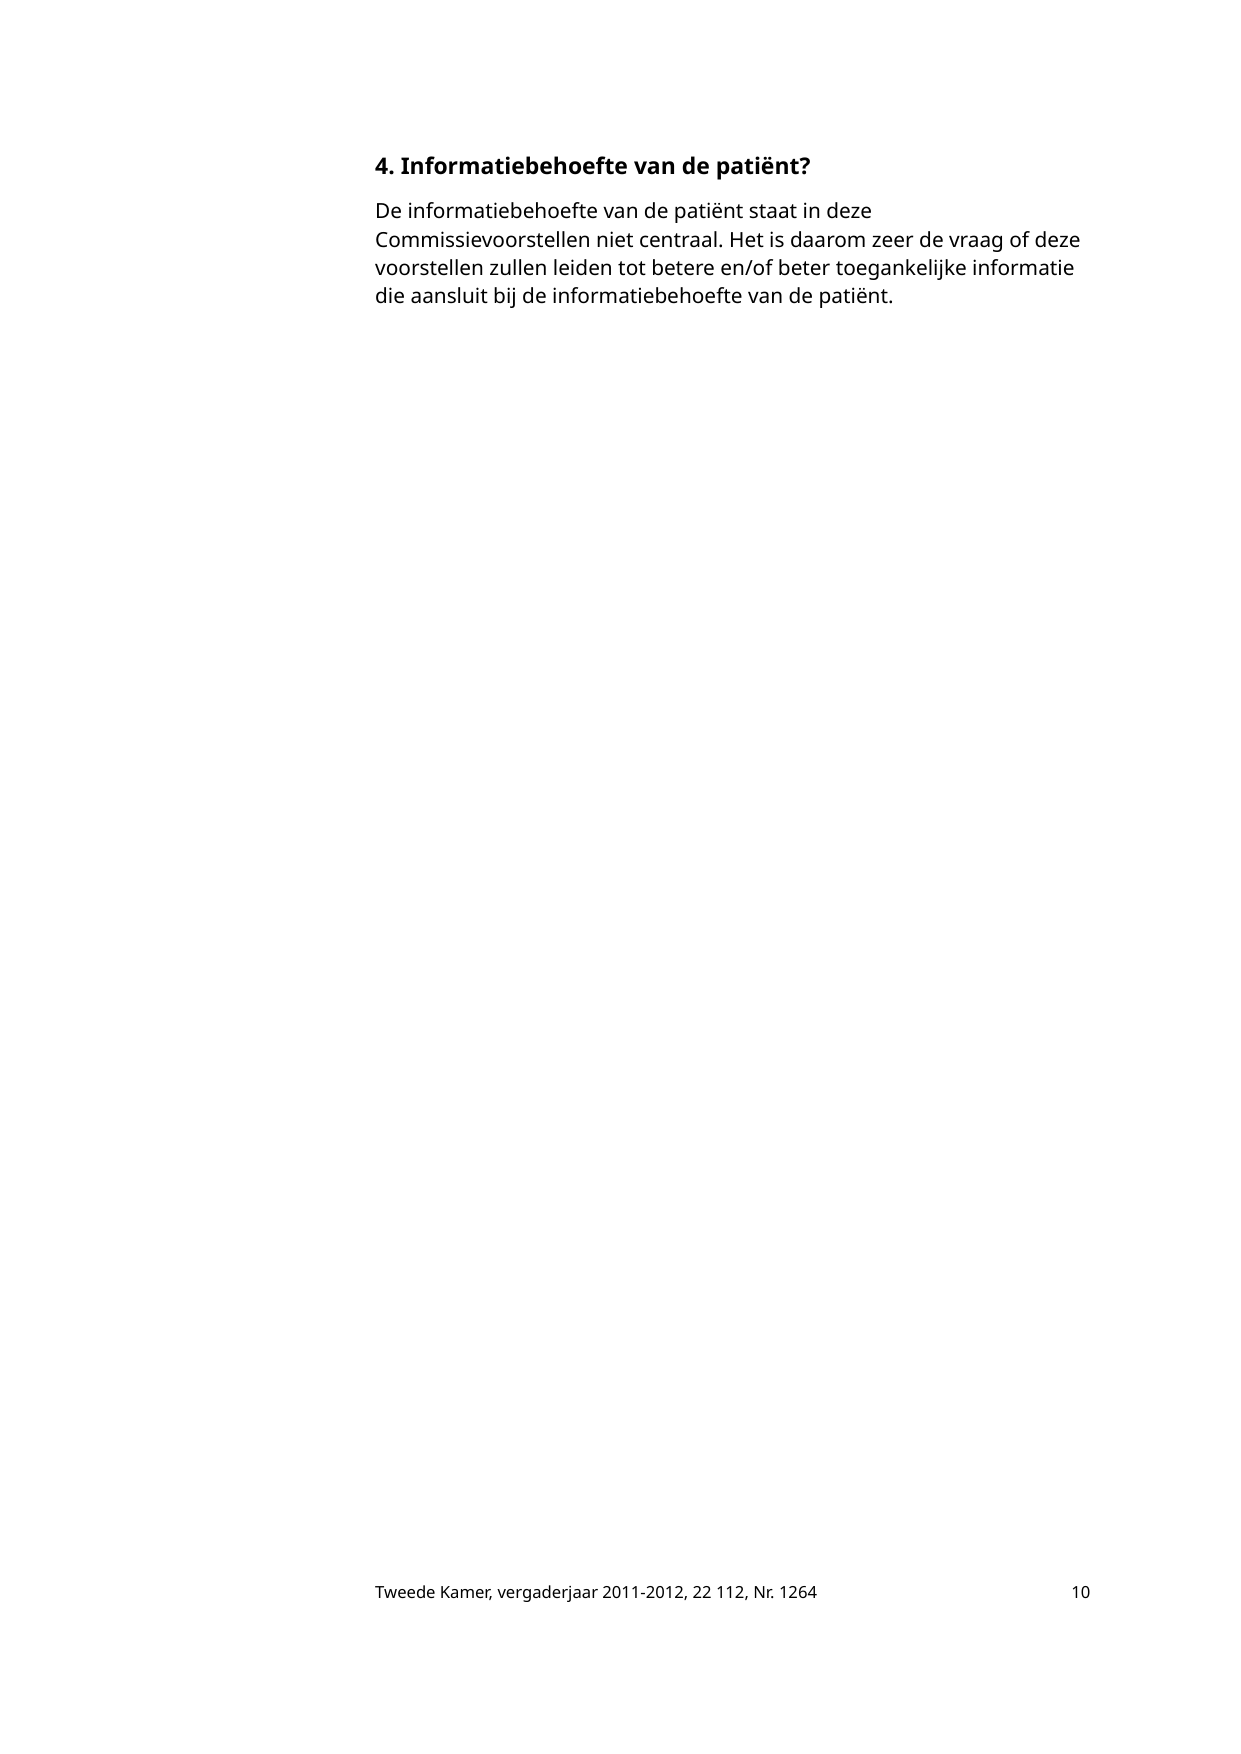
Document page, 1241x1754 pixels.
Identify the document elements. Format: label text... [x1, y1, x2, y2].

text De informatiebehoefte van de patiënt staat in deze Commissievoorstellen niet centraal. Het is daarom zeer de vraag of deze voorstellen zullen leiden tot betere en/of beter toegankelijke informatie die aansluit bij de informatiebehoefte van de patiënt. [375, 196, 1090, 310]
subtitle 4. Informatiebehoefte van de patiënt? [375, 150, 1090, 181]
